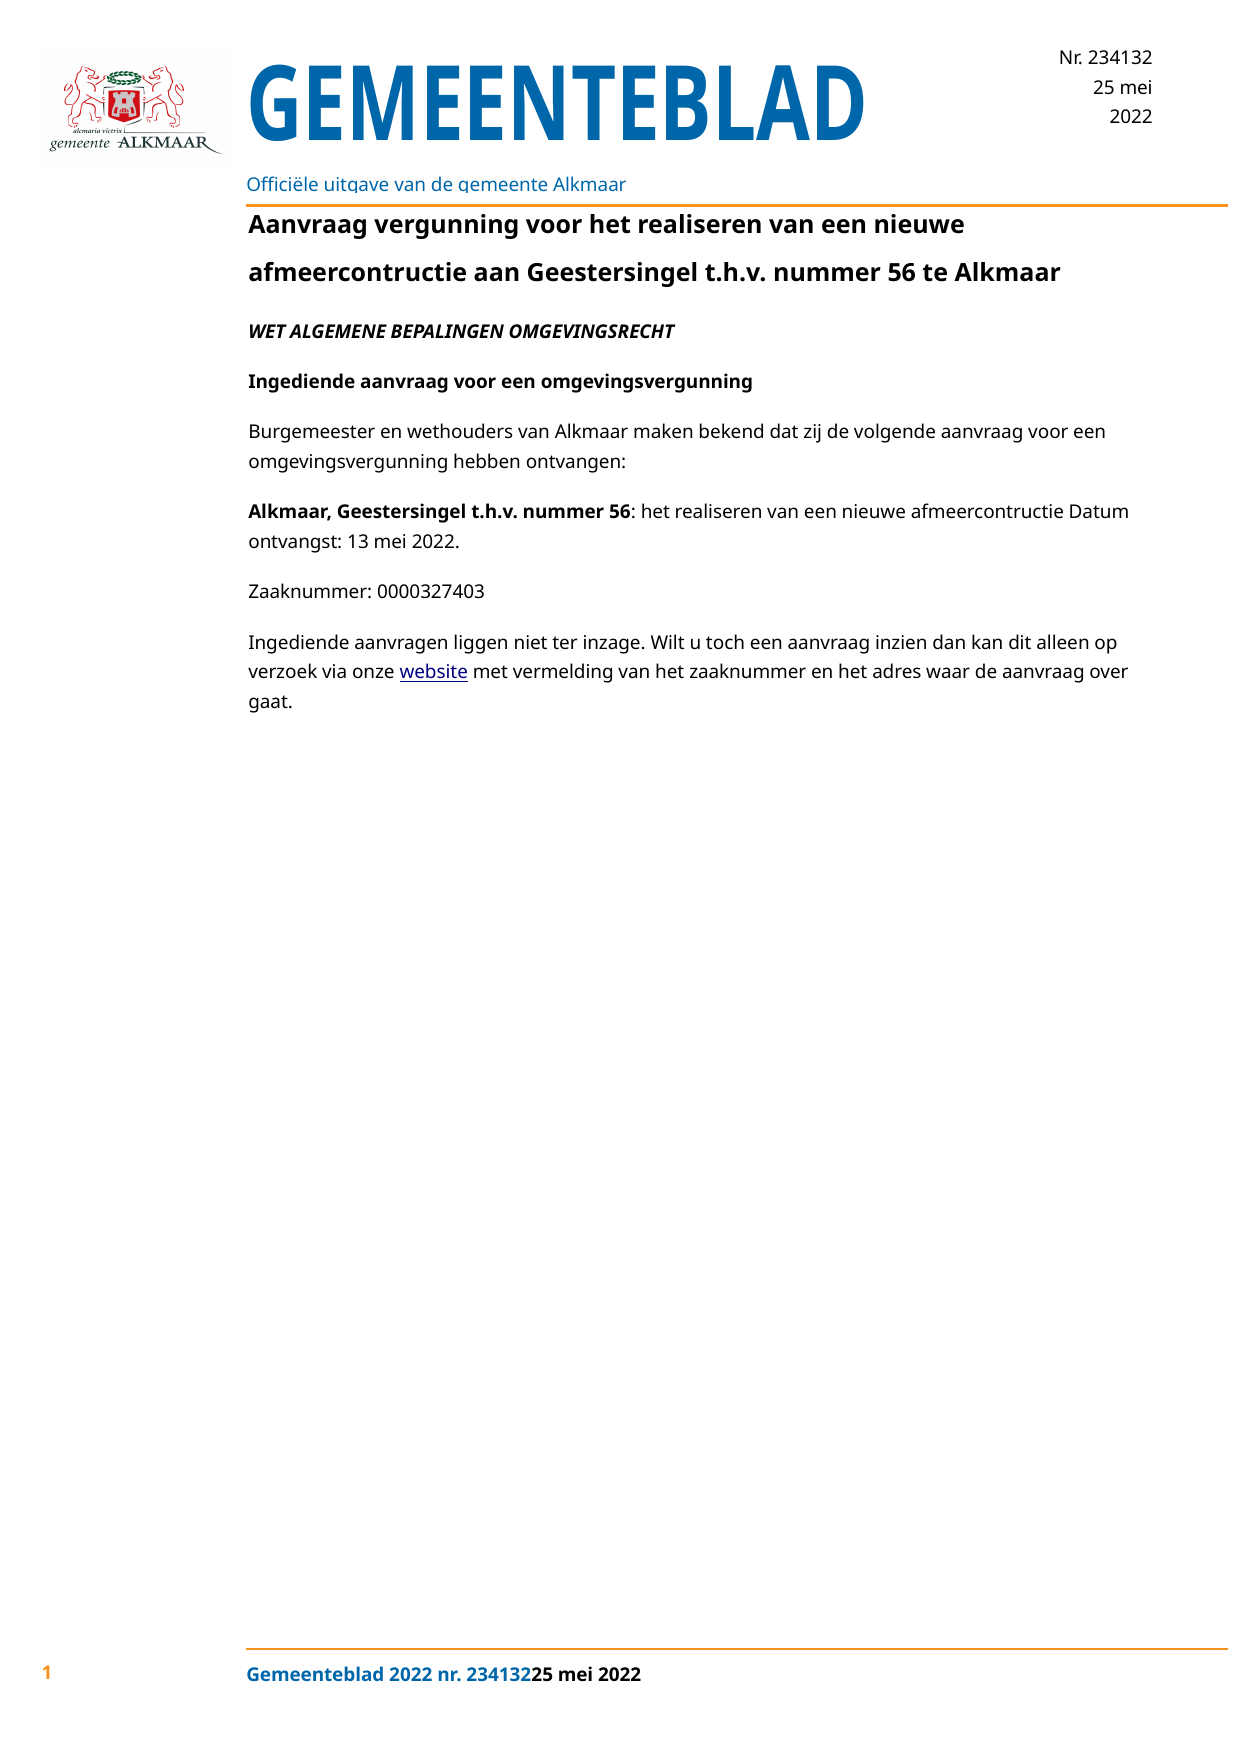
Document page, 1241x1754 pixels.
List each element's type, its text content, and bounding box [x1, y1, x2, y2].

text Aanvraag vergunning voor het realiseren van een nieuwe afmeercontructie aan Geestersingel t.h.v. nummer 56 te Alkmaar [248, 207, 1152, 288]
text Ingediende aanvraag voor een omgevingsvergunning [248, 368, 1152, 394]
text Burgemeester en wethouders van Alkmaar maken bekend dat zij de volgende aanvraag voor een omgevingsvergunning hebben ontvangen: [248, 419, 1152, 474]
picture [41, 47, 231, 172]
text Ingediende aanvragen liggen niet ter inzage. Wilt u toch een aanvraag inzien dan kan dit alleen op verzoek via onze website met vermelding van het zaaknummer en het adres waar de aanvraag over gaat. [248, 629, 1152, 714]
text WET ALGEMENE BEPALINGEN OMGEVINGSRECHT [248, 318, 1152, 344]
text Zaaknummer: 0000327403 [248, 579, 1152, 604]
text Alkmaar, Geestersingel t.h.v. nummer 56: het realiseren van een nieuwe afmeercontructie Datum ontvangst: 13 mei 2022. [248, 499, 1152, 554]
